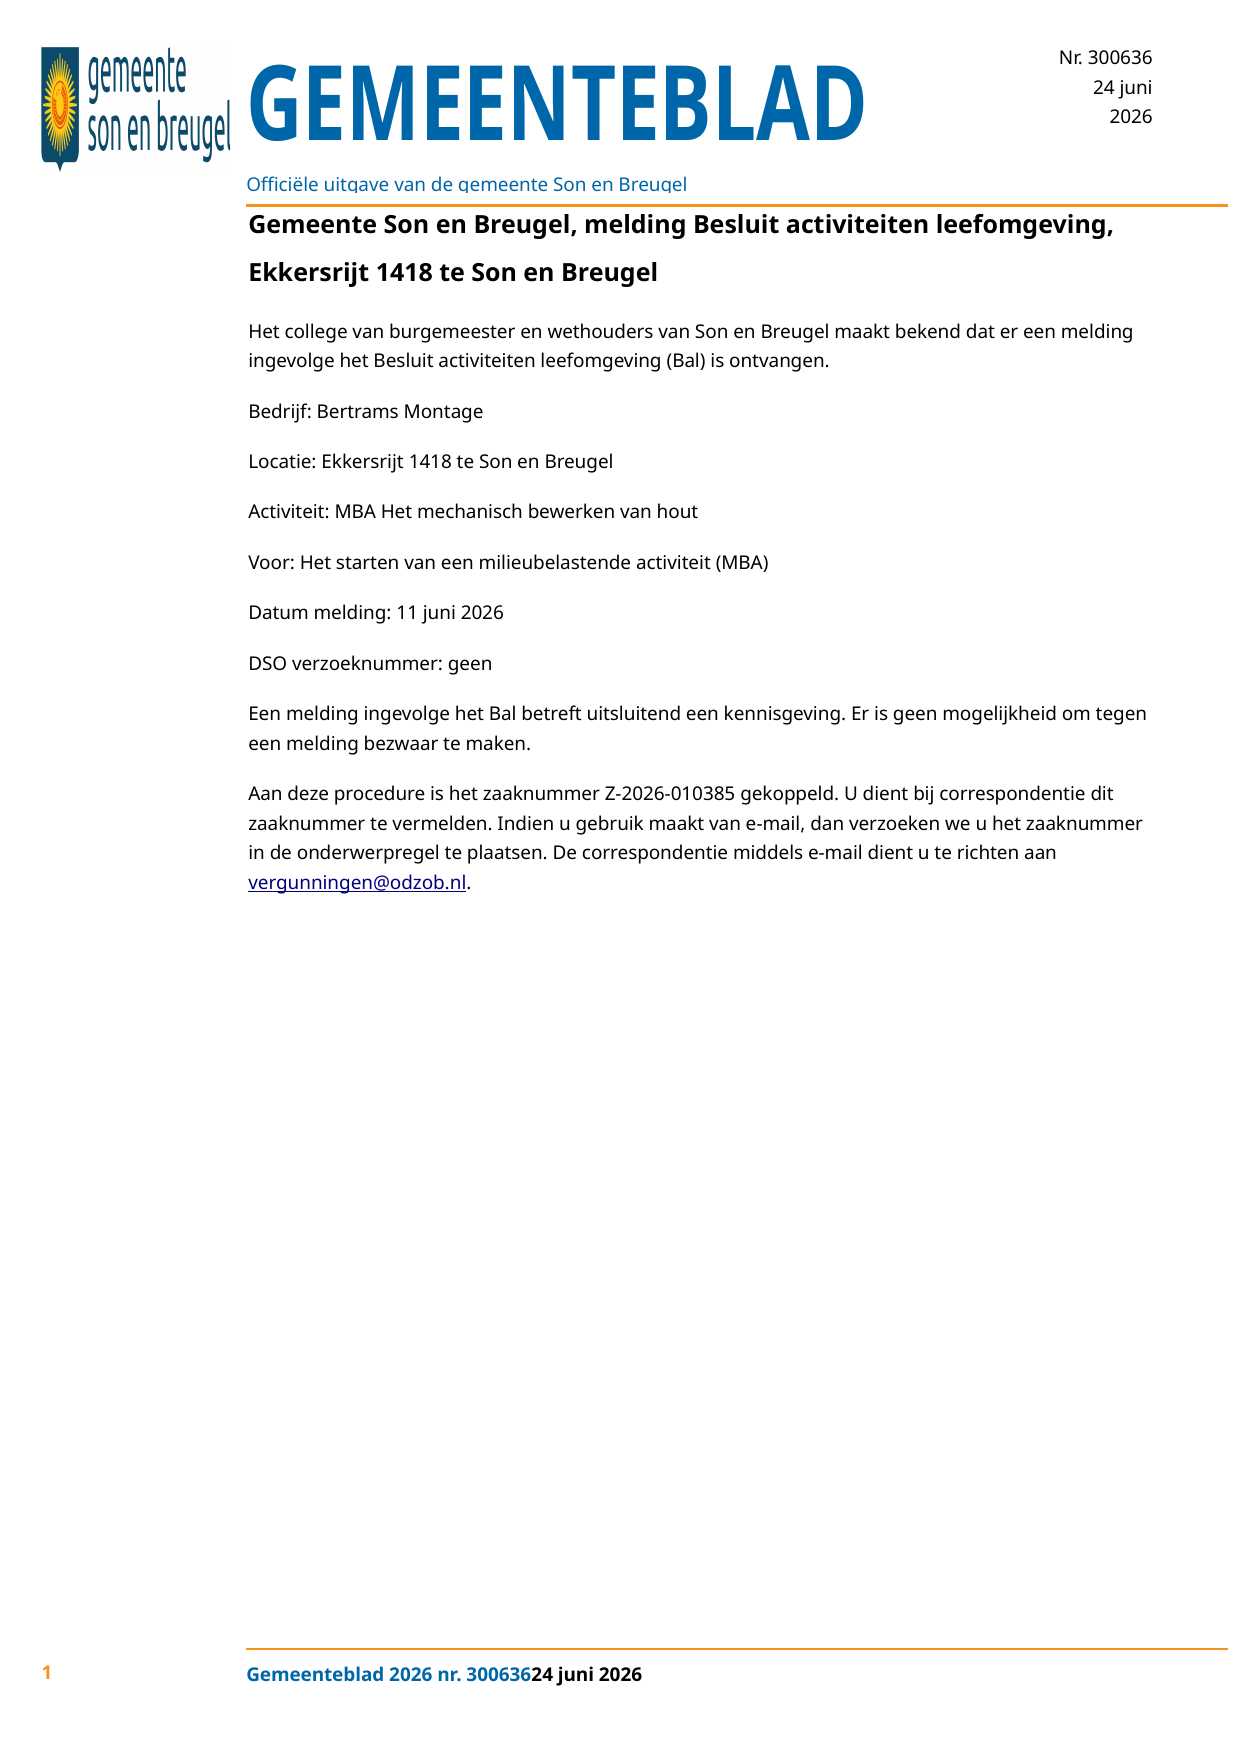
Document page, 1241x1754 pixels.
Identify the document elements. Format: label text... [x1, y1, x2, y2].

text Voor: Het starten van een milieubelastende activiteit (MBA) [248, 549, 1152, 575]
text Activiteit: MBA Het mechanisch bewerken van hout [248, 499, 1152, 524]
text Gemeente Son en Breugel, melding Besluit activiteiten leefomgeving, Ekkersrijt 1418​ te Son en Breugel [248, 207, 1152, 288]
text Bedrijf: Bertrams Montage [248, 398, 1152, 424]
text Locatie: Ekkersrijt 1418​ te Son en Breugel [248, 448, 1152, 474]
text Het college van burgemeester en wethouders van Son en Breugel maakt bekend dat er een melding ingevolge het Besluit activiteiten leefomgeving (Bal) is ontvangen. [248, 318, 1152, 373]
text Een melding ingevolge het Bal betreft uitsluitend een kennisgeving. Er is geen mogelijkheid om tegen een melding bezwaar te maken. [248, 700, 1152, 756]
picture [41, 47, 231, 172]
text Datum melding: 11 juni 2026 [248, 599, 1152, 625]
text DSO verzoeknummer: ​geen [248, 650, 1152, 676]
text Aan deze procedure is het zaaknummer Z-2026-010385 gekoppeld. U dient bij correspondentie dit zaaknummer te vermelden. Indien u gebruik maakt van e-mail, dan verzoeken we u het zaaknummer in de onderwerpregel te plaatsen. De correspondentie middels e-mail dient u te richten aan vergunningen@odzob.nl. [248, 780, 1152, 895]
